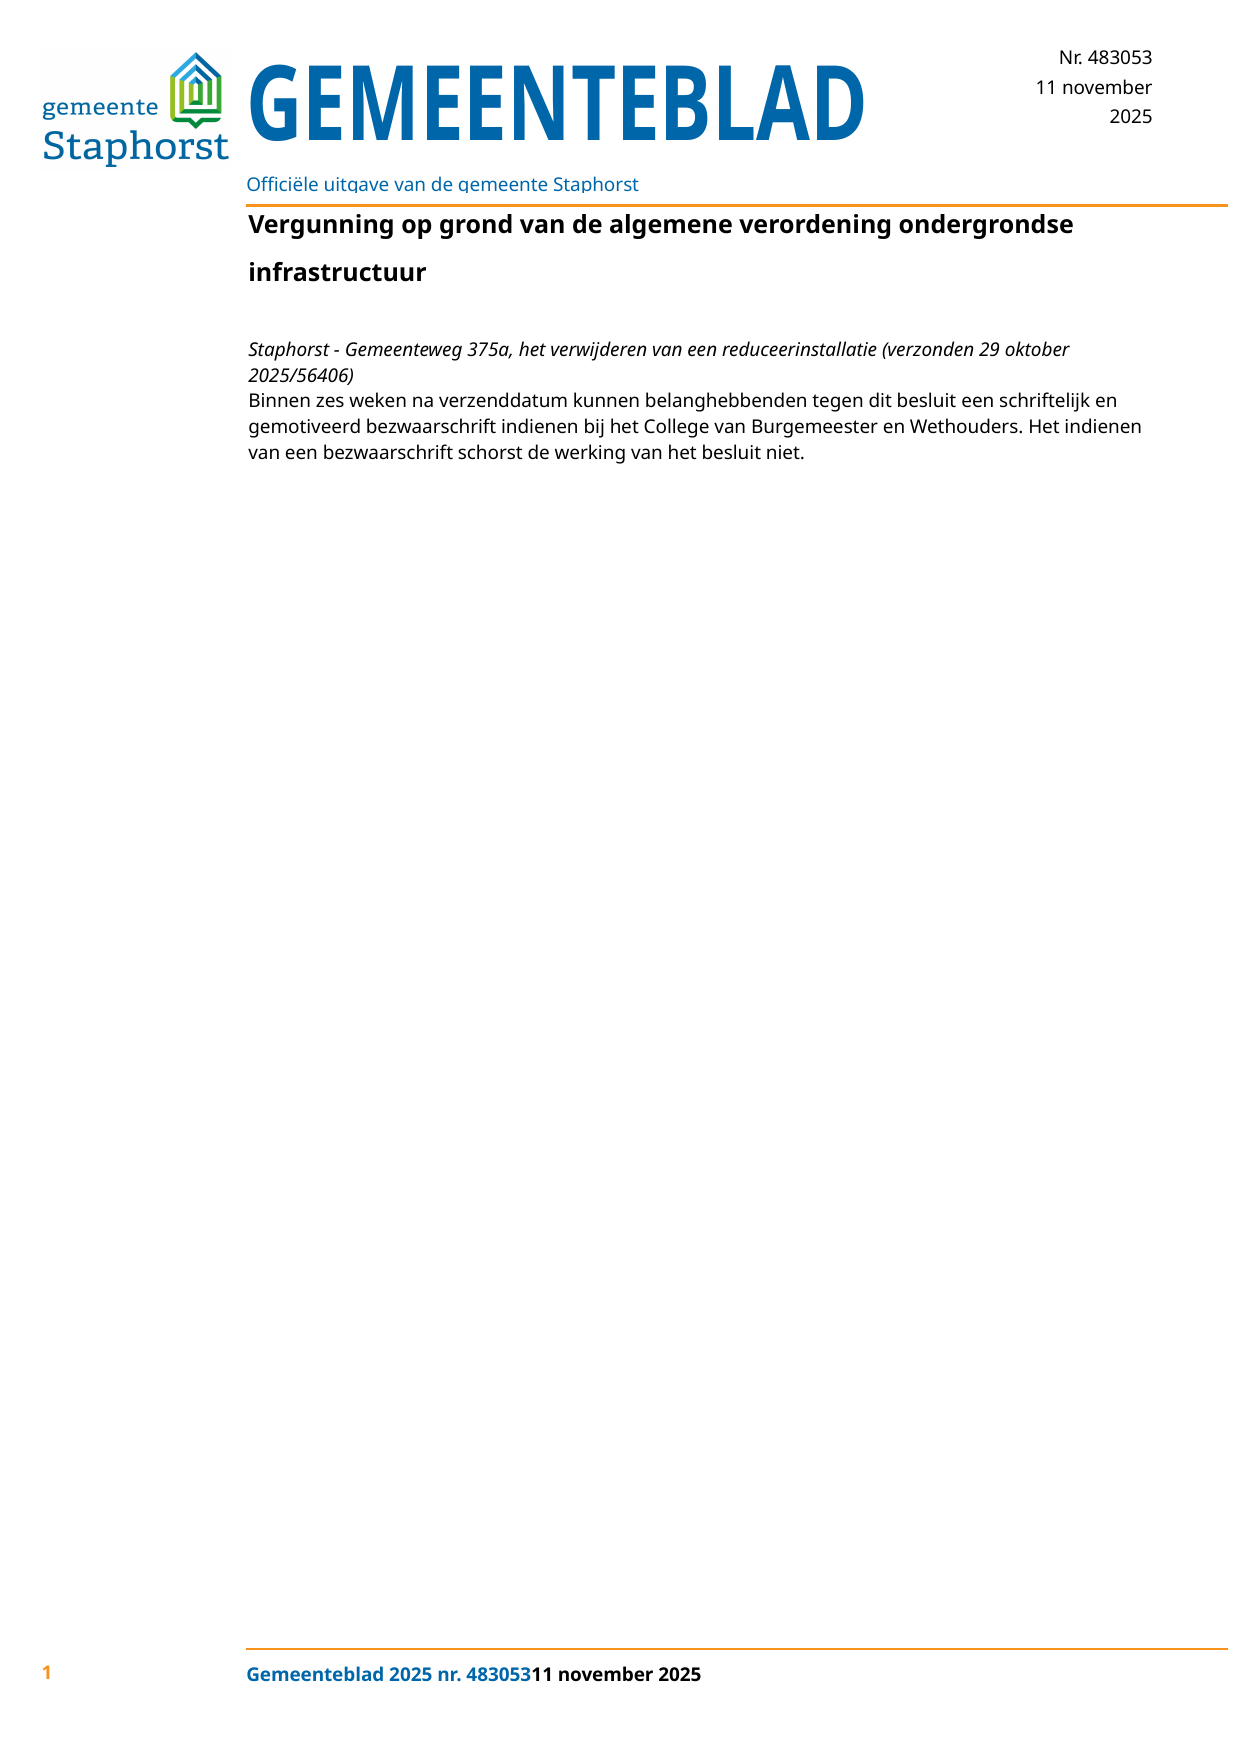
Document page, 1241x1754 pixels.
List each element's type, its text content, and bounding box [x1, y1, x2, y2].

text Binnen zes weken na verzenddatum kunnen belanghebbenden tegen dit besluit een schriftelijk en gemotiveerd bezwaarschrift indienen bij het College van Burgemeester en Wethouders. Het indienen van een bezwaarschrift schorst de werking van het besluit niet. [248, 388, 1152, 465]
text Staphorst - Gemeenteweg 375a, het verwijderen van een reduceerinstallatie (verzonden 29 oktober 2025/56406) [248, 336, 1152, 388]
picture [41, 47, 231, 172]
text Vergunning op grond van de algemene verordening ondergrondse infrastructuur [248, 207, 1152, 288]
